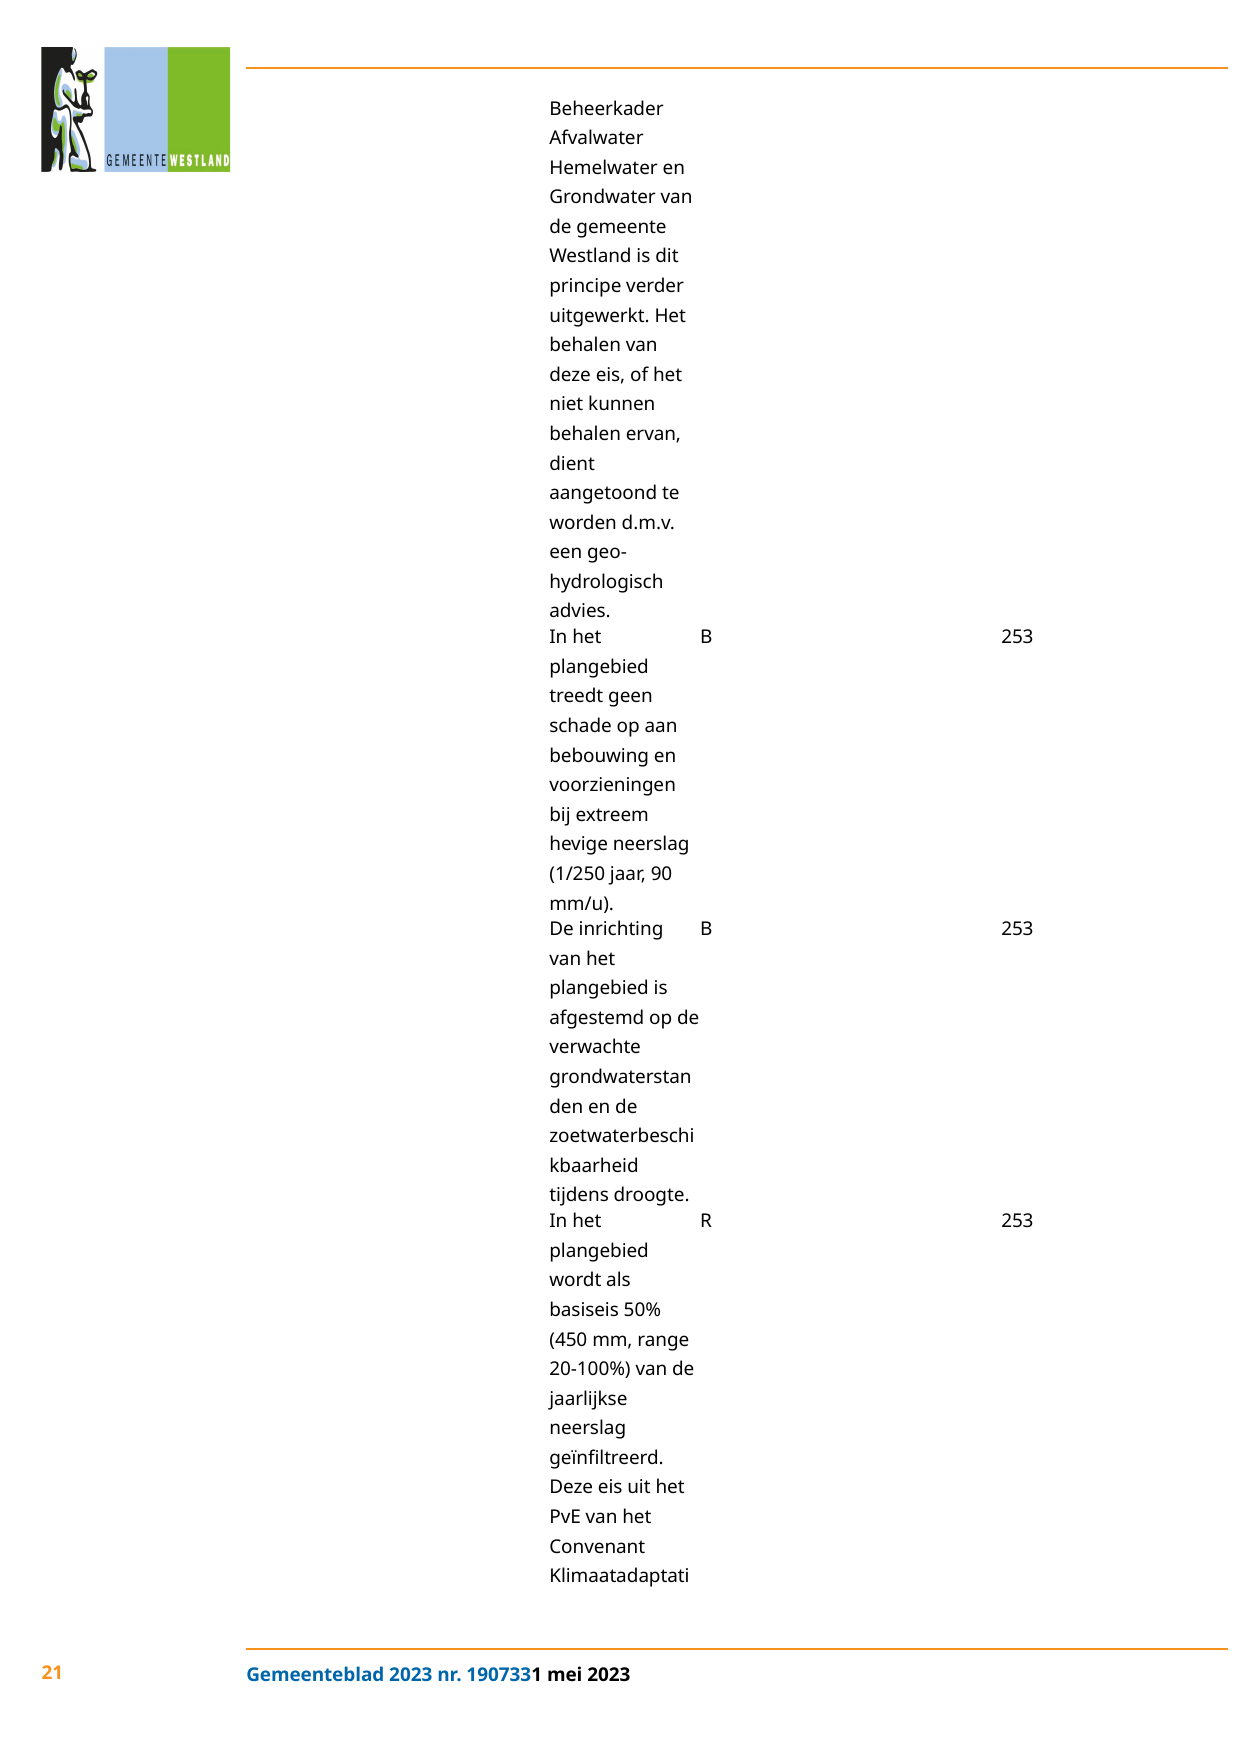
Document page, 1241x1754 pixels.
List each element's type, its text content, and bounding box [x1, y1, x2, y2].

table_cell [700, 95, 850, 623]
table_cell [850, 1208, 1001, 1588]
table_cell [399, 915, 549, 1207]
table_cell [248, 915, 398, 1207]
table_cell [850, 915, 1001, 1207]
picture [41, 47, 231, 172]
table_cell [248, 95, 398, 623]
table_cell R [700, 1208, 850, 1588]
table_cell [248, 1208, 398, 1588]
table_cell [1001, 95, 1152, 623]
table_cell 253 [1001, 624, 1152, 915]
table_cell 253 [1001, 1208, 1152, 1588]
table_cell B [700, 915, 850, 1207]
table_cell [399, 1208, 549, 1588]
table_cell [399, 95, 549, 623]
table_cell In het plangebied treedt geen schade op aan bebouwing en voorzieningen bij extreem hevige neerslag (1/250 jaar, 90 mm/u). [549, 624, 700, 915]
table_cell De inrichting van het plangebied is afgestemd op de verwachte grondwaterstanden en de zoetwaterbeschikbaarheid tijdens droogte. [549, 915, 700, 1207]
table_cell [850, 624, 1001, 915]
table_cell In het plangebied wordt als basiseis 50% (450 mm, range 20-100%) van de jaarlijkse neerslag geïnfiltreerd. Deze eis uit het PvE van het Convenant Klimaatadaptati [549, 1208, 700, 1588]
table_cell [399, 624, 549, 915]
table_cell B [700, 624, 850, 915]
table_cell 253 [1001, 915, 1152, 1207]
table_cell Beheerkader Afvalwater Hemelwater en Grondwater van de gemeente Westland is dit principe verder uitgewerkt. Het behalen van deze eis, of het niet kunnen behalen ervan, dient aangetoond te worden d.m.v. een geo-hydrologisch advies. [549, 95, 700, 623]
table_cell [850, 95, 1001, 623]
table_cell [248, 624, 398, 915]
